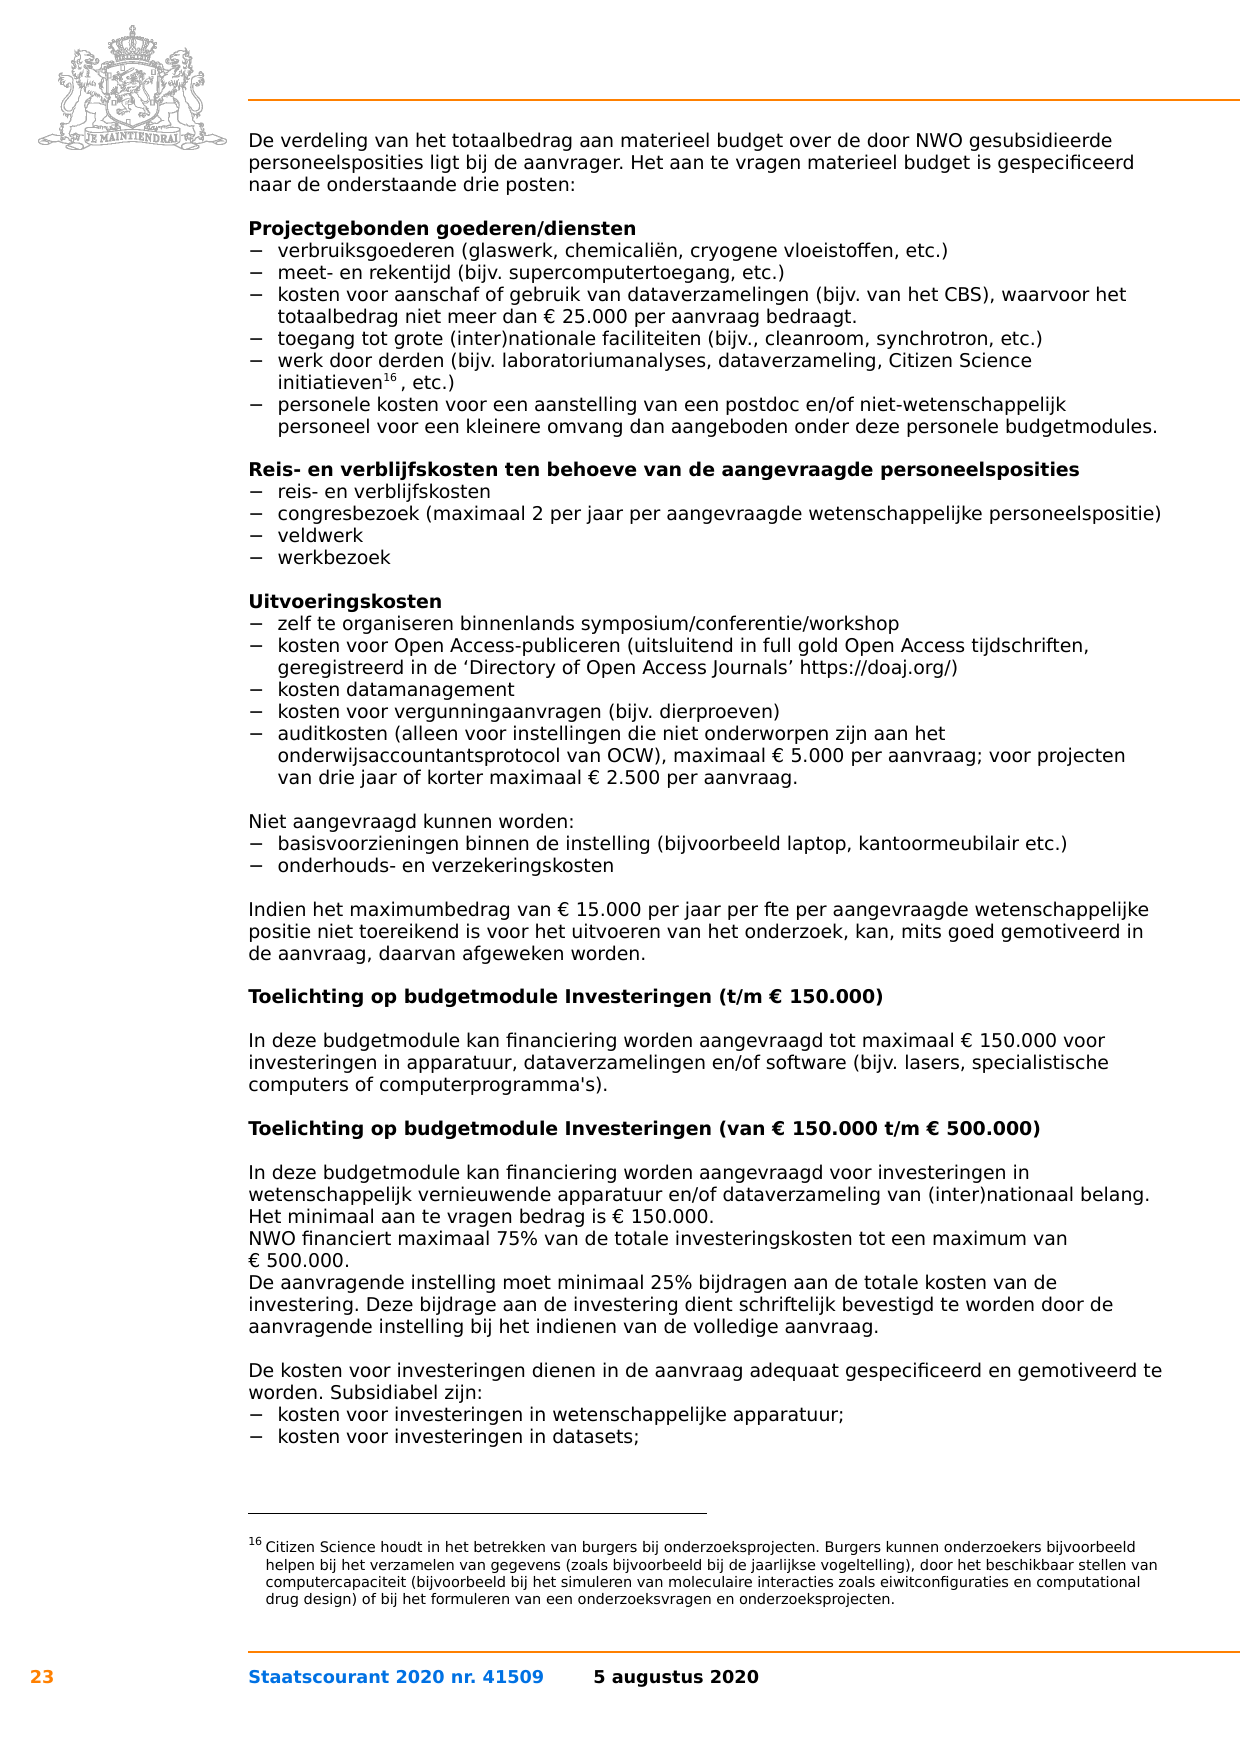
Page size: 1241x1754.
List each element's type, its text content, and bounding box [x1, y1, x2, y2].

text De verdeling van het totaalbedrag aan materieel budget over de door NWO gesubsidieerde personeelsposities ligt bij de aanvrager. Het aan te vragen materieel budget is gespecificeerd naar de onderstaande drie posten: [248, 130, 1163, 196]
text − verbruiksgoederen (glaswerk, chemicaliën, cryogene vloeistoffen, etc.) [248, 240, 1163, 262]
text − toegang tot grote (inter)nationale faciliteiten (bijv., cleanroom, synchrotron, etc.) [248, 328, 1163, 349]
text − werkbezoek [248, 547, 1163, 569]
text − reis- en verblijfskosten [248, 481, 1163, 503]
subtitle Uitvoeringskosten [248, 591, 1163, 613]
subtitle Toelichting op budgetmodule Investeringen (t/m € 150.000) [248, 986, 1163, 1008]
text Niet aangevraagd kunnen worden: [248, 811, 1163, 833]
text De kosten voor investeringen dienen in de aanvraag adequaat gespecificeerd en gemotiveerd te worden. Subsidiabel zijn: [248, 1360, 1163, 1404]
text − basisvoorzieningen binnen de instelling (bijvoorbeeld laptop, kantoormeubilair etc.) [248, 833, 1163, 855]
text − kosten voor investeringen in wetenschappelijke apparatuur; [248, 1404, 1163, 1426]
text − onderhouds- en verzekeringskosten [248, 855, 1163, 877]
text − congresbezoek (maximaal 2 per jaar per aangevraagde wetenschappelijke personeelspositie) [248, 503, 1163, 525]
text − auditkosten (alleen voor instellingen die niet onderworpen zijn aan het onderwijsaccountantsprotocol van OCW), maximaal € 5.000 per aanvraag; voor projecten van drie jaar of korter maximaal € 2.500 per aanvraag. [248, 723, 1163, 789]
text Indien het maximumbedrag van € 15.000 per jaar per fte per aangevraagde wetenschappelijke positie niet toereikend is voor het uitvoeren van het onderzoek, kan, mits goed gemotiveerd in de aanvraag, daarvan afgeweken worden. [248, 899, 1163, 964]
subtitle Toelichting op budgetmodule Investeringen (van € 150.000 t/m € 500.000) [248, 1118, 1163, 1140]
picture [38, 25, 227, 150]
text − personele kosten voor een aanstelling van een postdoc en/of niet-wetenschappelijk personeel voor een kleinere omvang dan aangeboden onder deze personele budgetmodules. [248, 393, 1163, 437]
text De aanvragende instelling moet minimaal 25% bijdragen aan de totale kosten van de investering. Deze bijdrage aan de investering dient schriftelijk bevestigd te worden door de aanvragende instelling bij het indienen van de volledige aanvraag. [248, 1272, 1163, 1338]
text In deze budgetmodule kan financiering worden aangevraagd tot maximaal € 150.000 voor investeringen in apparatuur, dataverzamelingen en/of software (bijv. lasers, specialistische computers of computerprogramma's). [248, 1030, 1163, 1096]
text − werk door derden (bijv. laboratoriumanalyses, dataverzameling, Citizen Science initiatieven, etc.) [248, 349, 1163, 393]
text − kosten datamanagement [248, 679, 1163, 701]
text Citizen Science houdt in het betrekken van burgers bij onderzoeksprojecten. Burgers kunnen onderzoekers bijvoorbeeld helpen bij het verzamelen van gegevens (zoals bijvoorbeeld bij de jaarlijkse vogeltelling), door het beschikbaar stellen van computercapaciteit (bijvoorbeeld bij het simuleren van moleculaire interacties zoals eiwitconfiguraties en computational drug design) of bij het formuleren van een onderzoeksvragen en onderzoeksprojecten. [248, 1535, 1163, 1608]
text NWO financiert maximaal 75% van de totale investeringskosten tot een maximum van € 500.000. [248, 1228, 1163, 1272]
text − kosten voor Open Access-publiceren (uitsluitend in full gold Open Access tijdschriften, geregistreerd in de ‘Directory of Open Access Journals’ https://doaj.org/) [248, 635, 1163, 679]
subtitle Reis- en verblijfskosten ten behoeve van de aangevraagde personeelsposities [248, 459, 1163, 481]
subtitle Projectgebonden goederen/diensten [248, 218, 1163, 240]
text − veldwerk [248, 525, 1163, 547]
text − zelf te organiseren binnenlands symposium/conferentie/workshop [248, 613, 1163, 635]
text − kosten voor vergunningaanvragen (bijv. dierproeven) [248, 701, 1163, 723]
text − kosten voor aanschaf of gebruik van dataverzamelingen (bijv. van het CBS), waarvoor het totaalbedrag niet meer dan € 25.000 per aanvraag bedraagt. [248, 284, 1163, 328]
text − kosten voor investeringen in datasets; [248, 1426, 1163, 1448]
text In deze budgetmodule kan financiering worden aangevraagd voor investeringen in wetenschappelijk vernieuwende apparatuur en/of dataverzameling van (inter)nationaal belang. Het minimaal aan te vragen bedrag is € 150.000. [248, 1162, 1163, 1228]
text − meet- en rekentijd (bijv. supercomputertoegang, etc.) [248, 262, 1163, 284]
